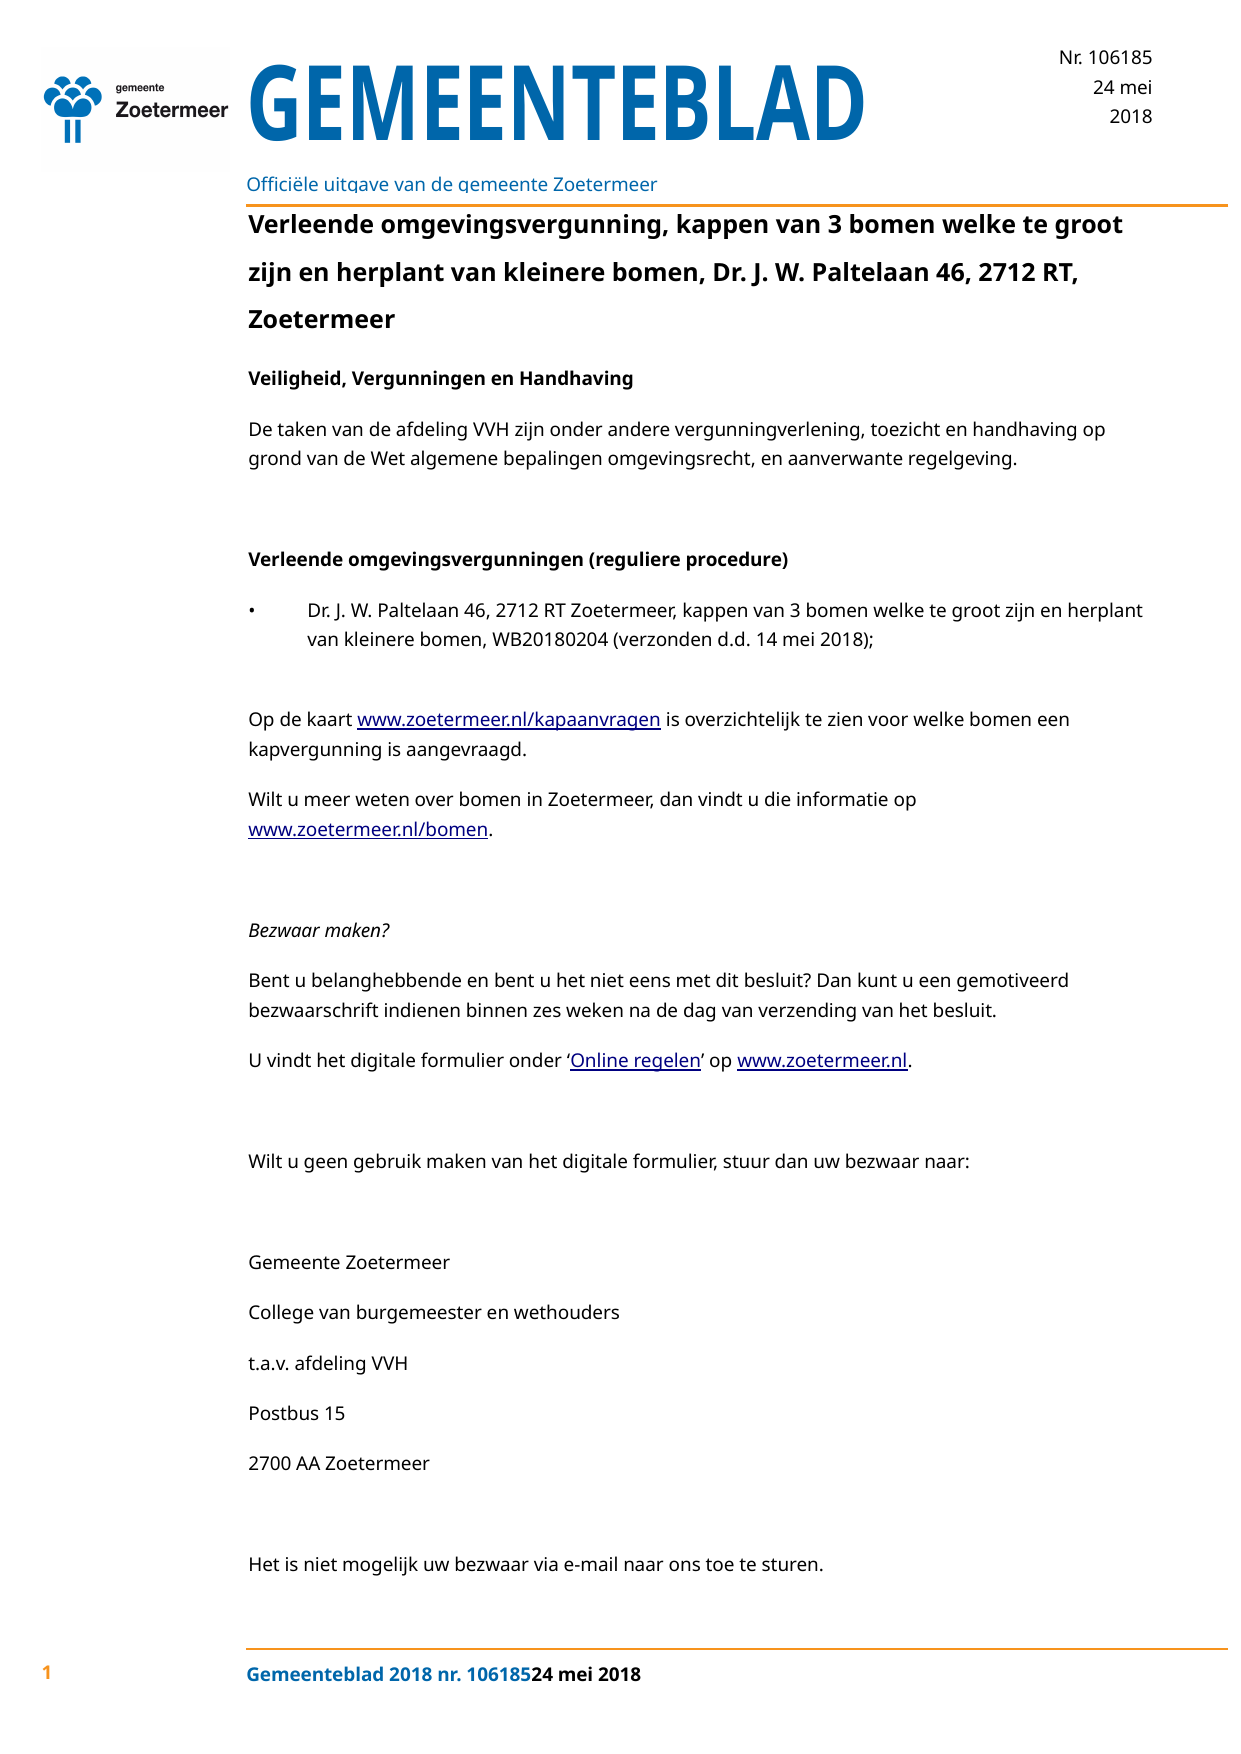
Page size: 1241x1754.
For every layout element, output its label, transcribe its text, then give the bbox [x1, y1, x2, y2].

text De taken van de afdeling VVH zijn onder andere vergunningverlening, toezicht en handhaving op grond van de Wet algemene bepalingen omgevingsrecht, en aanverwante regelgeving. [248, 416, 1152, 471]
text U vindt het digitale formulier onder ‘Online regelen’ op www.zoetermeer.nl. [248, 1047, 1152, 1073]
text Het is niet mogelijk uw bezwaar via e-mail naar ons toe te sturen. [248, 1551, 1152, 1577]
picture [41, 47, 231, 172]
text Bent u belanghebbende en bent u het niet eens met dit besluit? Dan kunt u een gemotiveerd bezwaarschrift indienen binnen zes weken na de dag van verzending van het besluit. [248, 967, 1152, 1022]
text Verleende omgevingsvergunningen (reguliere procedure) [248, 546, 1152, 572]
text Veiligheid, Vergunningen en Handhaving [248, 366, 1152, 391]
list Dr. J. W. Paltelaan 46, 2712 RT Zoetermeer, kappen van 3 bomen welke te groot zijn en herplant van kleinere bomen, WB20180204 (verzonden d.d. 14 mei 2018); [248, 597, 1152, 652]
text College van burgemeester en wethouders [248, 1299, 1152, 1325]
text Wilt u geen gebruik maken van het digitale formulier, stuur dan uw bezwaar naar: [248, 1148, 1152, 1174]
text Postbus 15 [248, 1400, 1152, 1426]
text Wilt u meer weten over bomen in Zoetermeer, dan vindt u die informatie op www.zoetermeer.nl/bomen. [248, 786, 1152, 842]
text 2700 AA Zoetermeer [248, 1451, 1152, 1476]
text Op de kaart www.zoetermeer.nl/kapaanvragen is overzichtelijk te zien voor welke bomen een kapvergunning is aangevraagd. [248, 706, 1152, 762]
text Gemeente Zoetermeer [248, 1249, 1152, 1274]
text Verleende omgevingsvergunning, kappen van 3 bomen welke te groot zijn en herplant van kleinere bomen, Dr. J. W. Paltelaan 46, 2712 RT, Zoetermeer [248, 207, 1152, 336]
text Bezwaar maken? [248, 917, 1152, 942]
text t.a.v. afdeling VVH [248, 1350, 1152, 1375]
